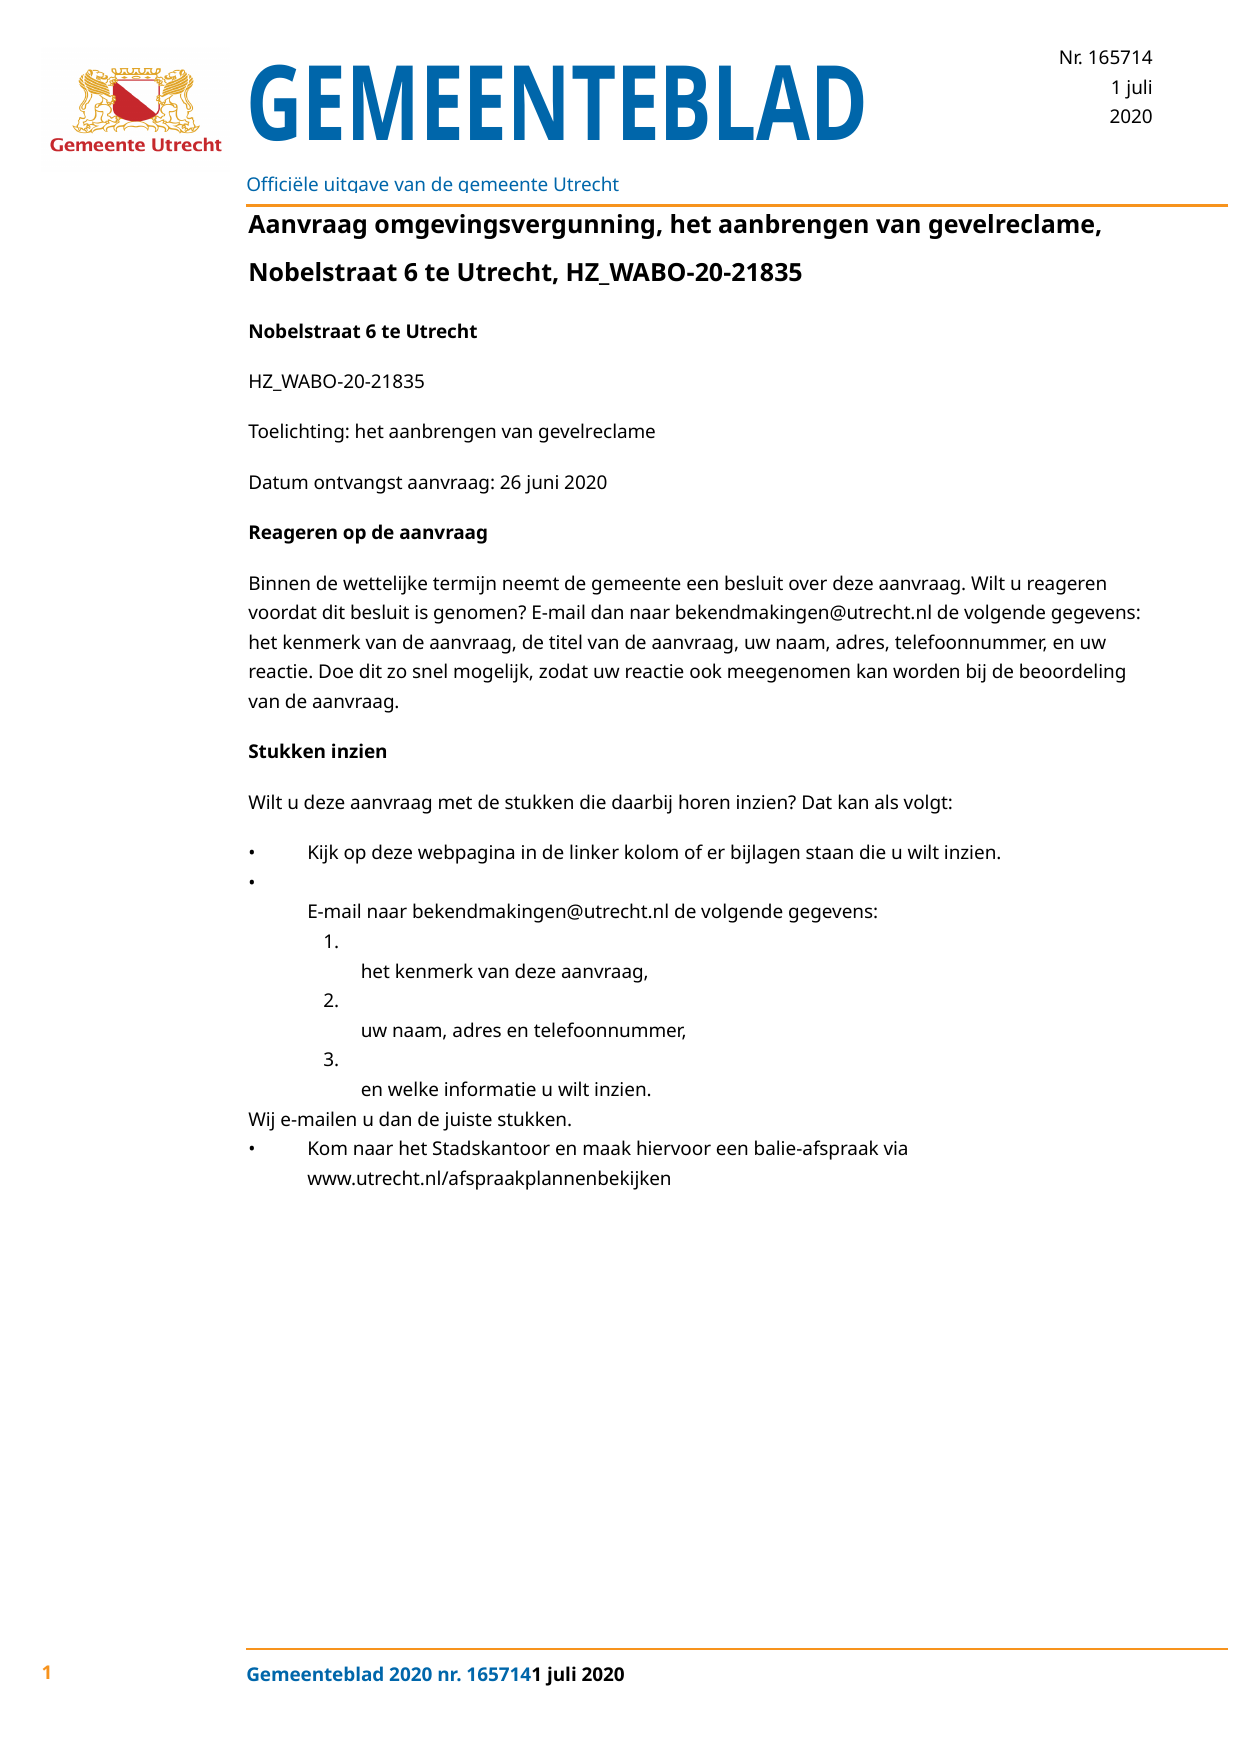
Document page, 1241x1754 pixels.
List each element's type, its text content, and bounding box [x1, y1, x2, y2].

text Toelichting: het aanbrengen van gevelreclame [248, 419, 1152, 444]
text Aanvraag omgevingsvergunning, het aanbrengen van gevelreclame, Nobelstraat 6 te Utrecht, HZ_WABO-20-21835 [248, 207, 1152, 288]
list het kenmerk van deze aanvraag, [323, 958, 1152, 984]
list Kijk op deze webpagina in de linker kolom of er bijlagen staan die u wilt inzien. [248, 839, 1152, 865]
text HZ_WABO-20-21835 [248, 368, 1152, 394]
text Wilt u deze aanvraag met de stukken die daarbij horen inzien? Dat kan als volgt: [248, 789, 1152, 815]
list Kom naar het Stadskantoor en maak hiervoor een balie-afspraak via www.utrecht.nl/afspraakplannenbekijken [248, 1135, 1152, 1191]
text Nobelstraat 6 te Utrecht [248, 318, 1152, 344]
list E-mail naar bekendmakingen@utrecht.nl de volgende gegevens: [248, 899, 1152, 924]
text Datum ontvangst aanvraag: 26 juni 2020 [248, 469, 1152, 495]
picture [41, 47, 231, 172]
list en welke informatie u wilt inzien. [323, 1076, 1152, 1102]
text Binnen de wettelijke termijn neemt de gemeente een besluit over deze aanvraag. Wilt u reageren voordat dit besluit is genomen? E-mail dan naar bekendmakingen@utrecht.nl de volgende gegevens: het kenmerk van de aanvraag, de titel van de aanvraag, uw naam, adres, telefoonnummer, en uw reactie. Doe dit zo snel mogelijk, zodat uw reactie ook meegenomen kan worden bij de beoordeling van de aanvraag. [248, 570, 1152, 714]
text Stukken inzien [248, 739, 1152, 764]
text Wij e-mailen u dan de juiste stukken. [248, 1106, 1152, 1132]
text Reageren op de aanvraag [248, 519, 1152, 545]
list uw naam, adres en telefoonnummer, [323, 1017, 1152, 1043]
